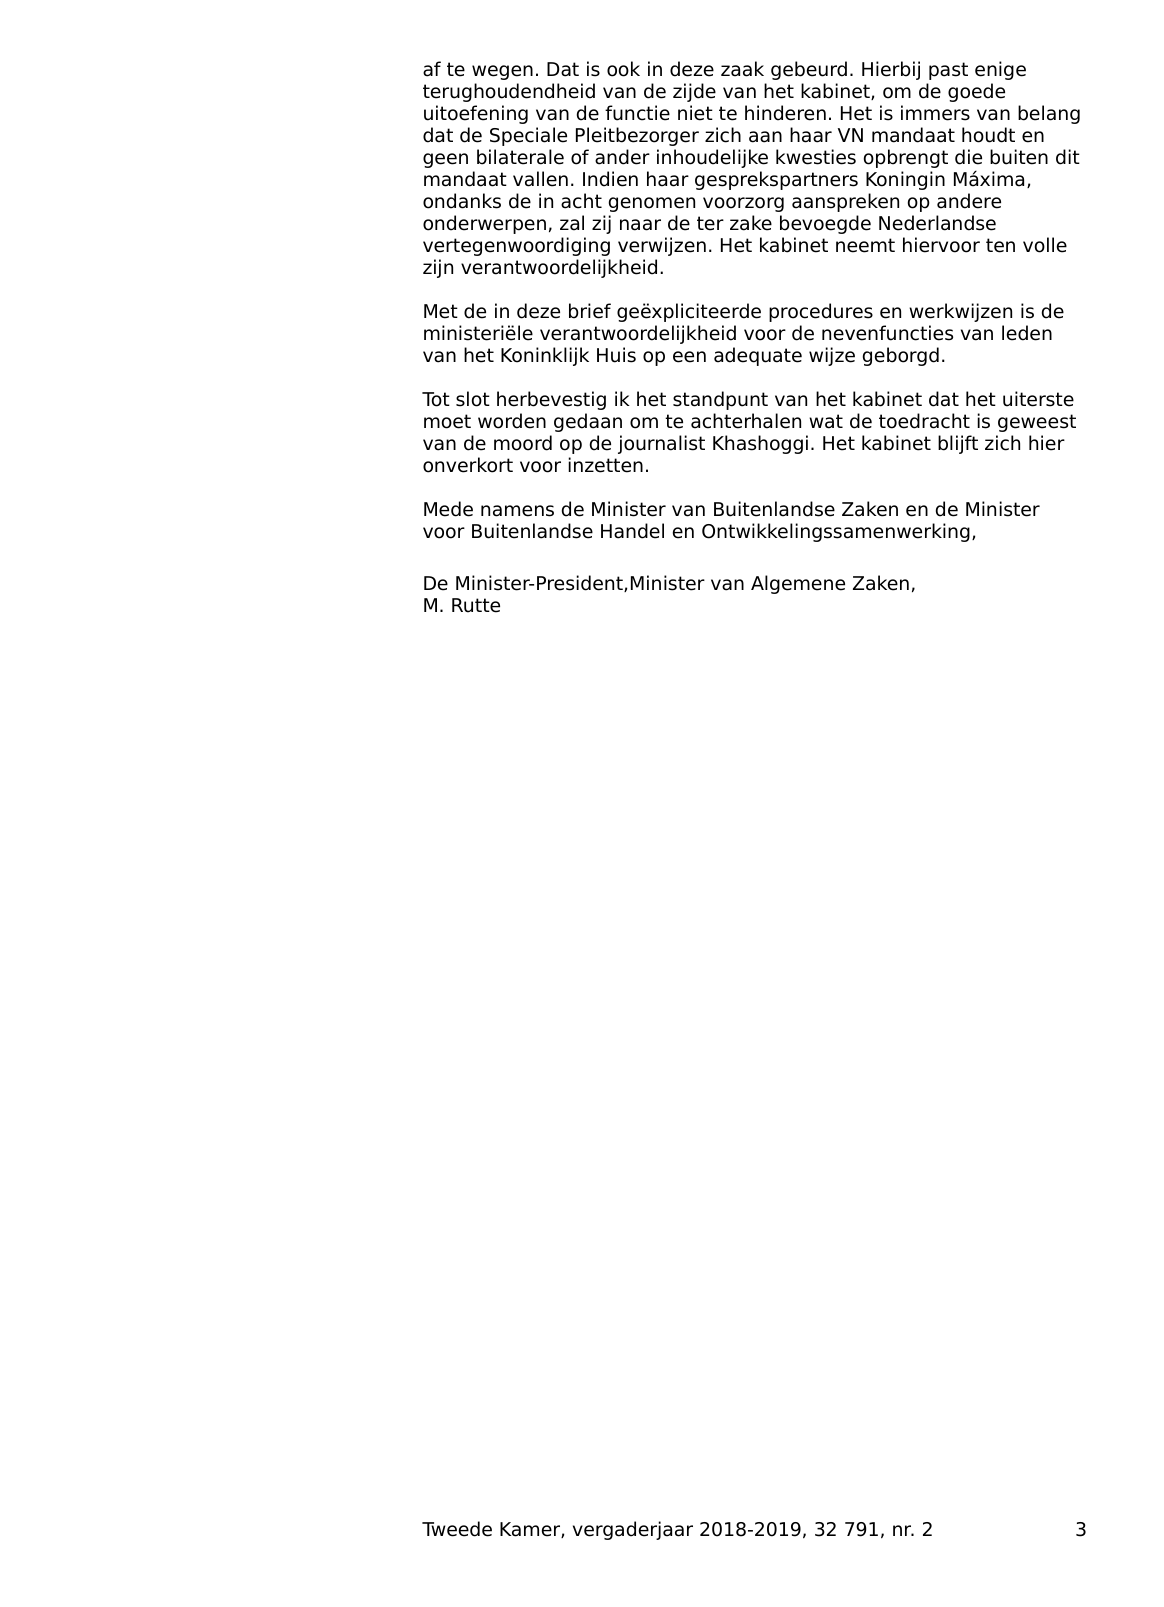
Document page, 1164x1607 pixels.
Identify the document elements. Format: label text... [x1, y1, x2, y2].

text Tot slot herbevestig ik het standpunt van het kabinet dat het uiterste moet worden gedaan om te achterhalen wat de toedracht is geweest van de moord op de journalist Khashoggi. Het kabinet blijft zich hier onverkort voor inzetten. [422, 389, 1087, 477]
text Met de in deze brief geëxpliciteerde procedures en werkwijzen is de ministeriële verantwoordelijkheid voor de nevenfuncties van leden van het Koninklijk Huis op een adequate wijze geborgd. [422, 301, 1087, 367]
text Mede namens de Minister van Buitenlandse Zaken en de Minister voor Buitenlandse Handel en Ontwikkelingssamenwerking, [422, 499, 1087, 543]
text af te wegen. Dat is ook in deze zaak gebeurd. Hierbij past enige terughoudendheid van de zijde van het kabinet, om de goede uitoefening van de functie niet te hinderen. Het is immers van belang dat de Speciale Pleitbezorger zich aan haar VN mandaat houdt en geen bilaterale of ander inhoudelijke kwesties opbrengt die buiten dit mandaat vallen. Indien haar gesprekspartners Koningin Máxima, ondanks de in acht genomen voorzorg aanspreken op andere onderwerpen, zal zij naar de ter zake bevoegde Nederlandse vertegenwoordiging verwijzen. Het kabinet neemt hiervoor ten volle zijn verantwoordelijkheid. [422, 59, 1087, 279]
text De Minister-President,Minister van Algemene Zaken, M. Rutte [422, 573, 1087, 617]
